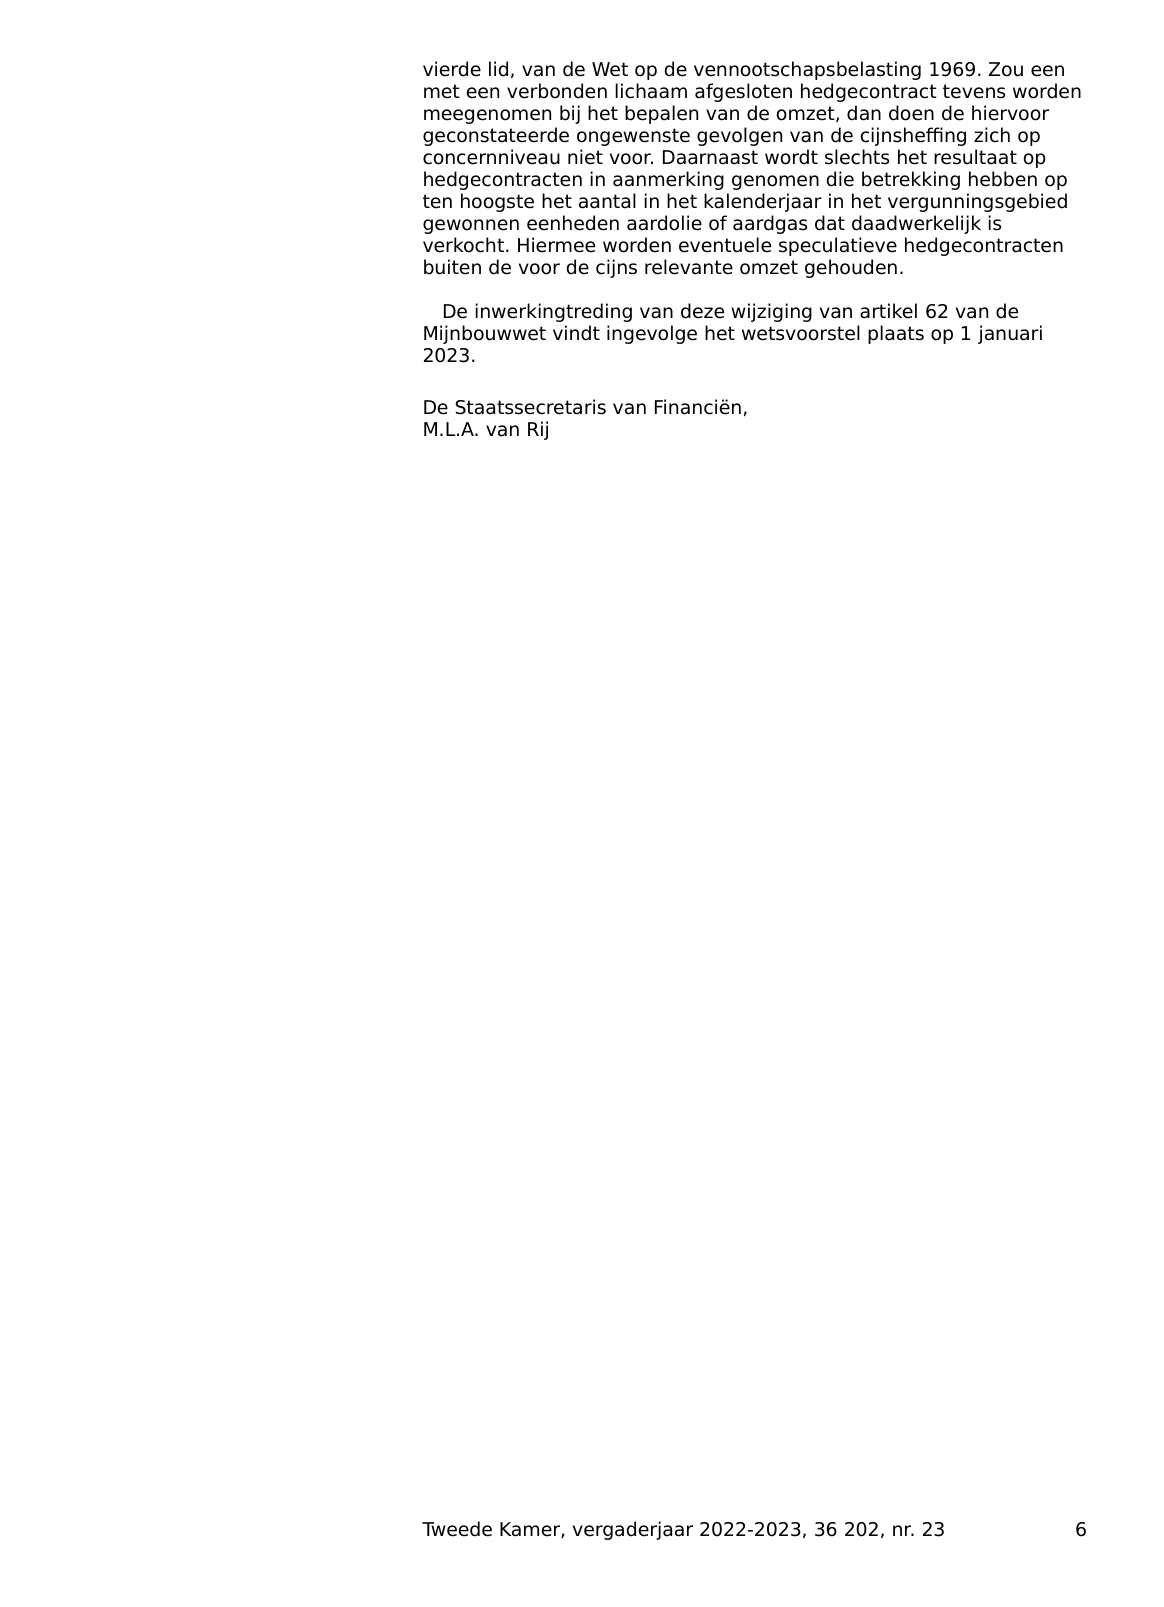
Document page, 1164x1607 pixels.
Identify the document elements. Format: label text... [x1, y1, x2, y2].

text De inwerkingtreding van deze wijziging van artikel 62 van de Mijnbouwwet vindt ingevolge het wetsvoorstel plaats op 1 januari 2023. [422, 301, 1087, 367]
text De Staatssecretaris van Financiën, M.L.A. van Rij [422, 397, 1087, 441]
text vierde lid, van de Wet op de vennootschapsbelasting 1969. Zou een met een verbonden lichaam afgesloten hedgecontract tevens worden meegenomen bij het bepalen van de omzet, dan doen de hiervoor geconstateerde ongewenste gevolgen van de cijnsheffing zich op concernniveau niet voor. Daarnaast wordt slechts het resultaat op hedgecontracten in aanmerking genomen die betrekking hebben op ten hoogste het aantal in het kalenderjaar in het vergunningsgebied gewonnen eenheden aardolie of aardgas dat daadwerkelijk is verkocht. Hiermee worden eventuele speculatieve hedgecontracten buiten de voor de cijns relevante omzet gehouden. [422, 59, 1087, 279]
